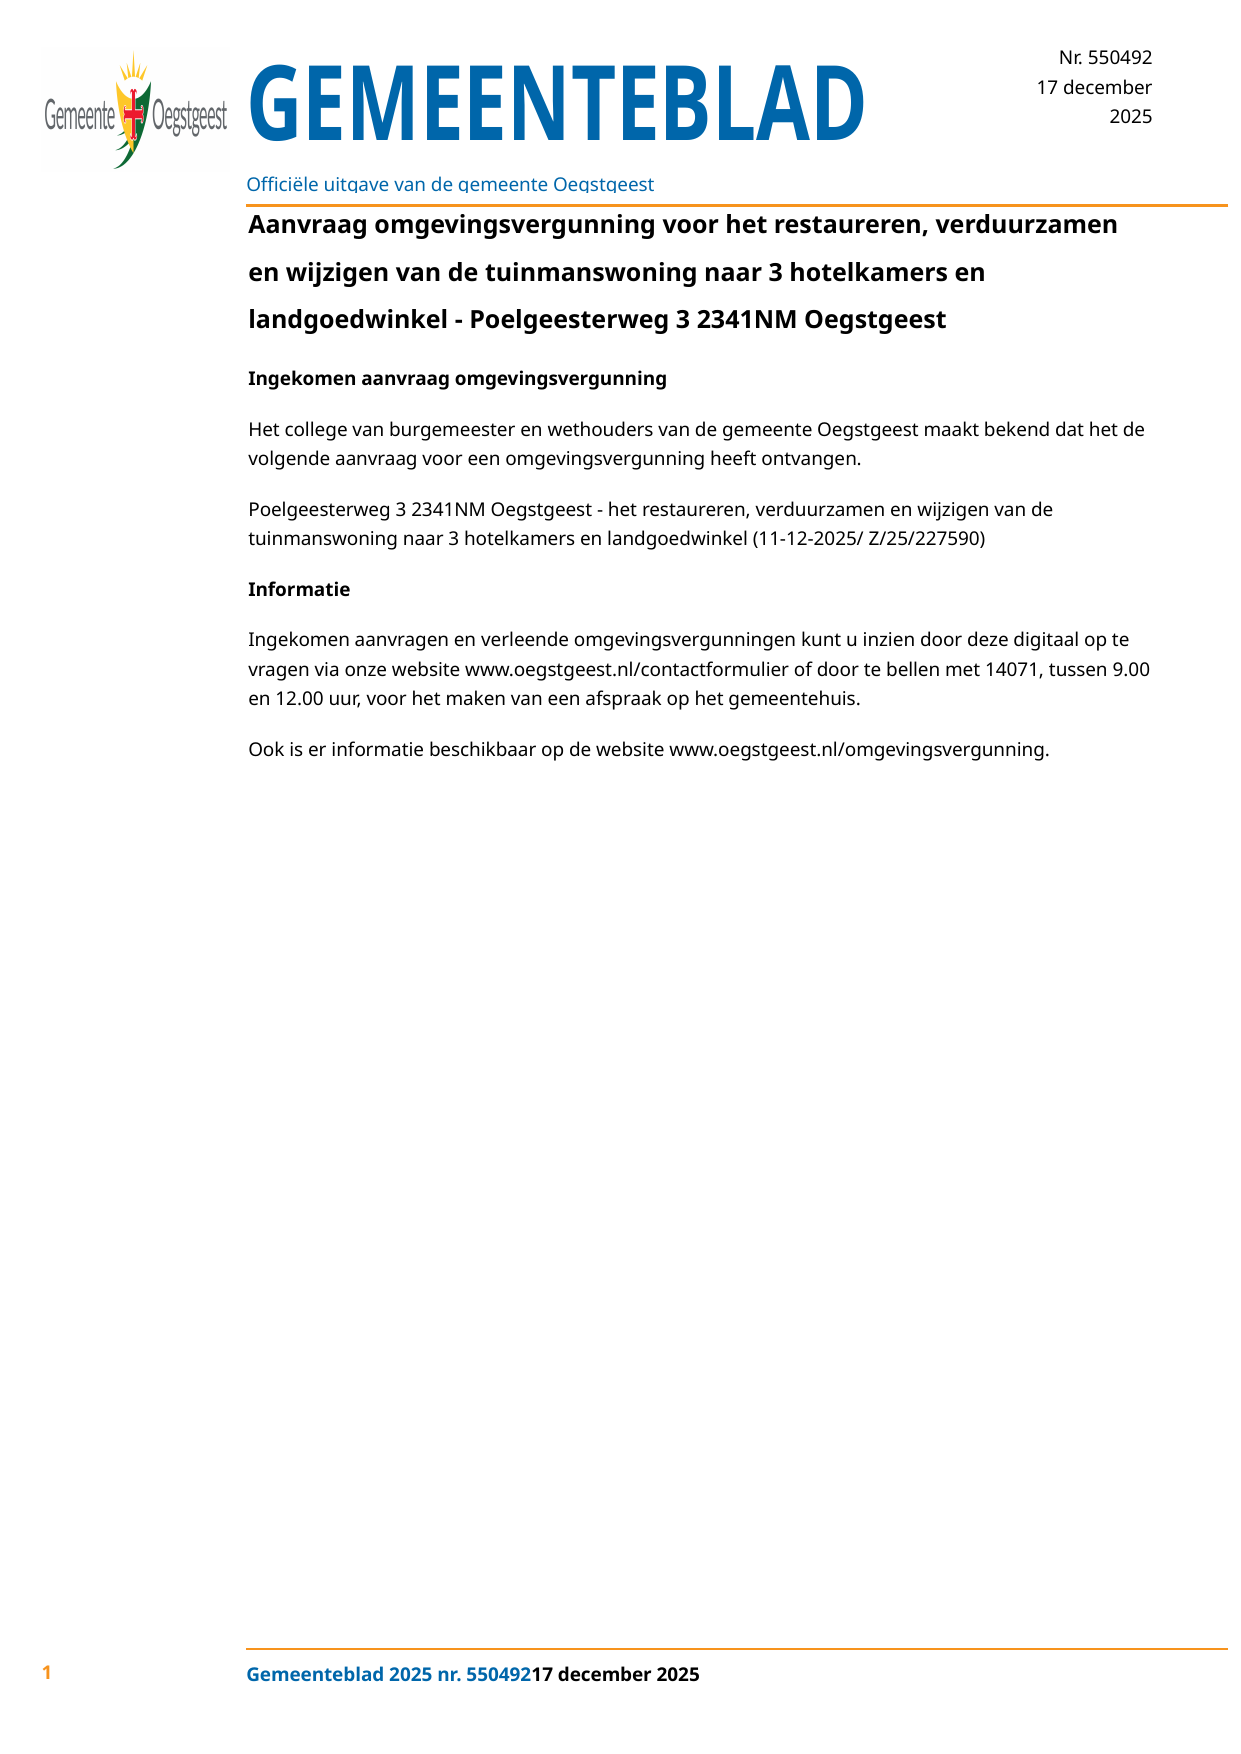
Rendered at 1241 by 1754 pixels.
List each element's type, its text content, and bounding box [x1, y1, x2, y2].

text Informatie [248, 576, 1152, 602]
text Ingekomen aanvraag omgevingsvergunning [248, 366, 1152, 391]
text Ingekomen aanvragen en verleende omgevingsvergunningen kunt u inzien door deze digitaal op te vragen via onze website www.oegstgeest.nl/contactformulier of door te bellen met 14071, tussen 9.00 en 12.00 uur, voor het maken van een afspraak op het gemeentehuis. [248, 626, 1152, 711]
text Poelgeesterweg 3 2341NM Oegstgeest - het restaureren, verduurzamen en wijzigen van de tuinmanswoning naar 3 hotelkamers en landgoedwinkel (11-12-2025/ Z/25/227590) [248, 496, 1152, 551]
text Het college van burgemeester en wethouders van de gemeente Oegstgeest maakt bekend dat het de volgende aanvraag voor een omgevingsvergunning heeft ontvangen. [248, 416, 1152, 471]
picture [41, 47, 231, 172]
text Aanvraag omgevingsvergunning voor het restaureren, verduurzamen en wijzigen van de tuinmanswoning naar 3 hotelkamers en landgoedwinkel - Poelgeesterweg 3 2341NM Oegstgeest [248, 207, 1152, 336]
text Ook is er informatie beschikbaar op de website www.oegstgeest.nl/omgevingsvergunning. [248, 736, 1152, 762]
